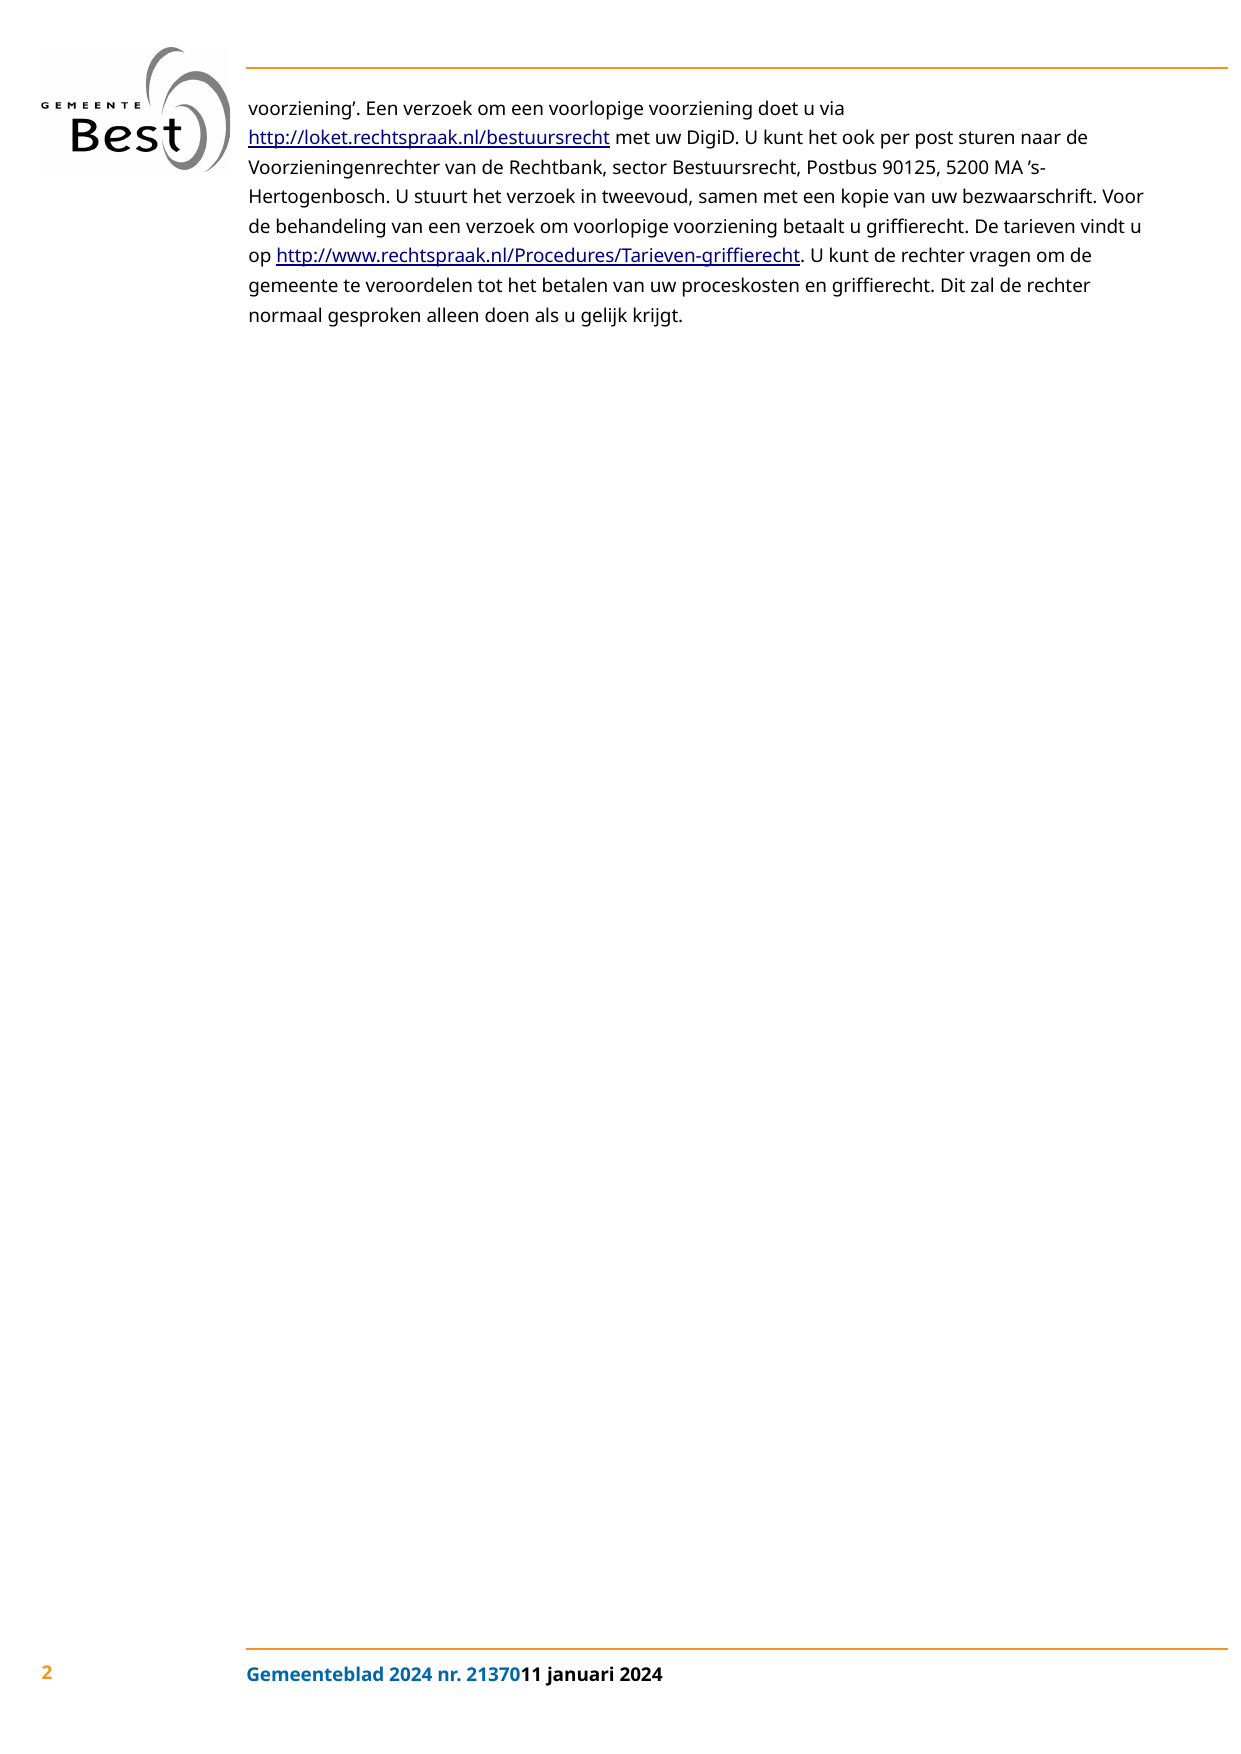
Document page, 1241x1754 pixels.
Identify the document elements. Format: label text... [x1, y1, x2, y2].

text voorziening’. Een verzoek om een voorlopige voorziening doet u via http://loket.rechtspraak.nl/bestuursrecht met uw DigiD. U kunt het ook per post sturen naar de Voorzieningenrechter van de Rechtbank, sector Bestuursrecht, Postbus 90125, 5200 MA ’s-Hertogenbosch. U stuurt het verzoek in tweevoud, samen met een kopie van uw bezwaarschrift. Voor de behandeling van een verzoek om voorlopige voorziening betaalt u griffierecht. De tarieven vindt u op http://www.rechtspraak.nl/Procedures/Tarieven-griffierecht. U kunt de rechter vragen om de gemeente te veroordelen tot het betalen van uw proceskosten en griffierecht. Dit zal de rechter normaal gesproken alleen doen als u gelijk krijgt. [248, 95, 1152, 328]
picture [41, 47, 231, 172]
